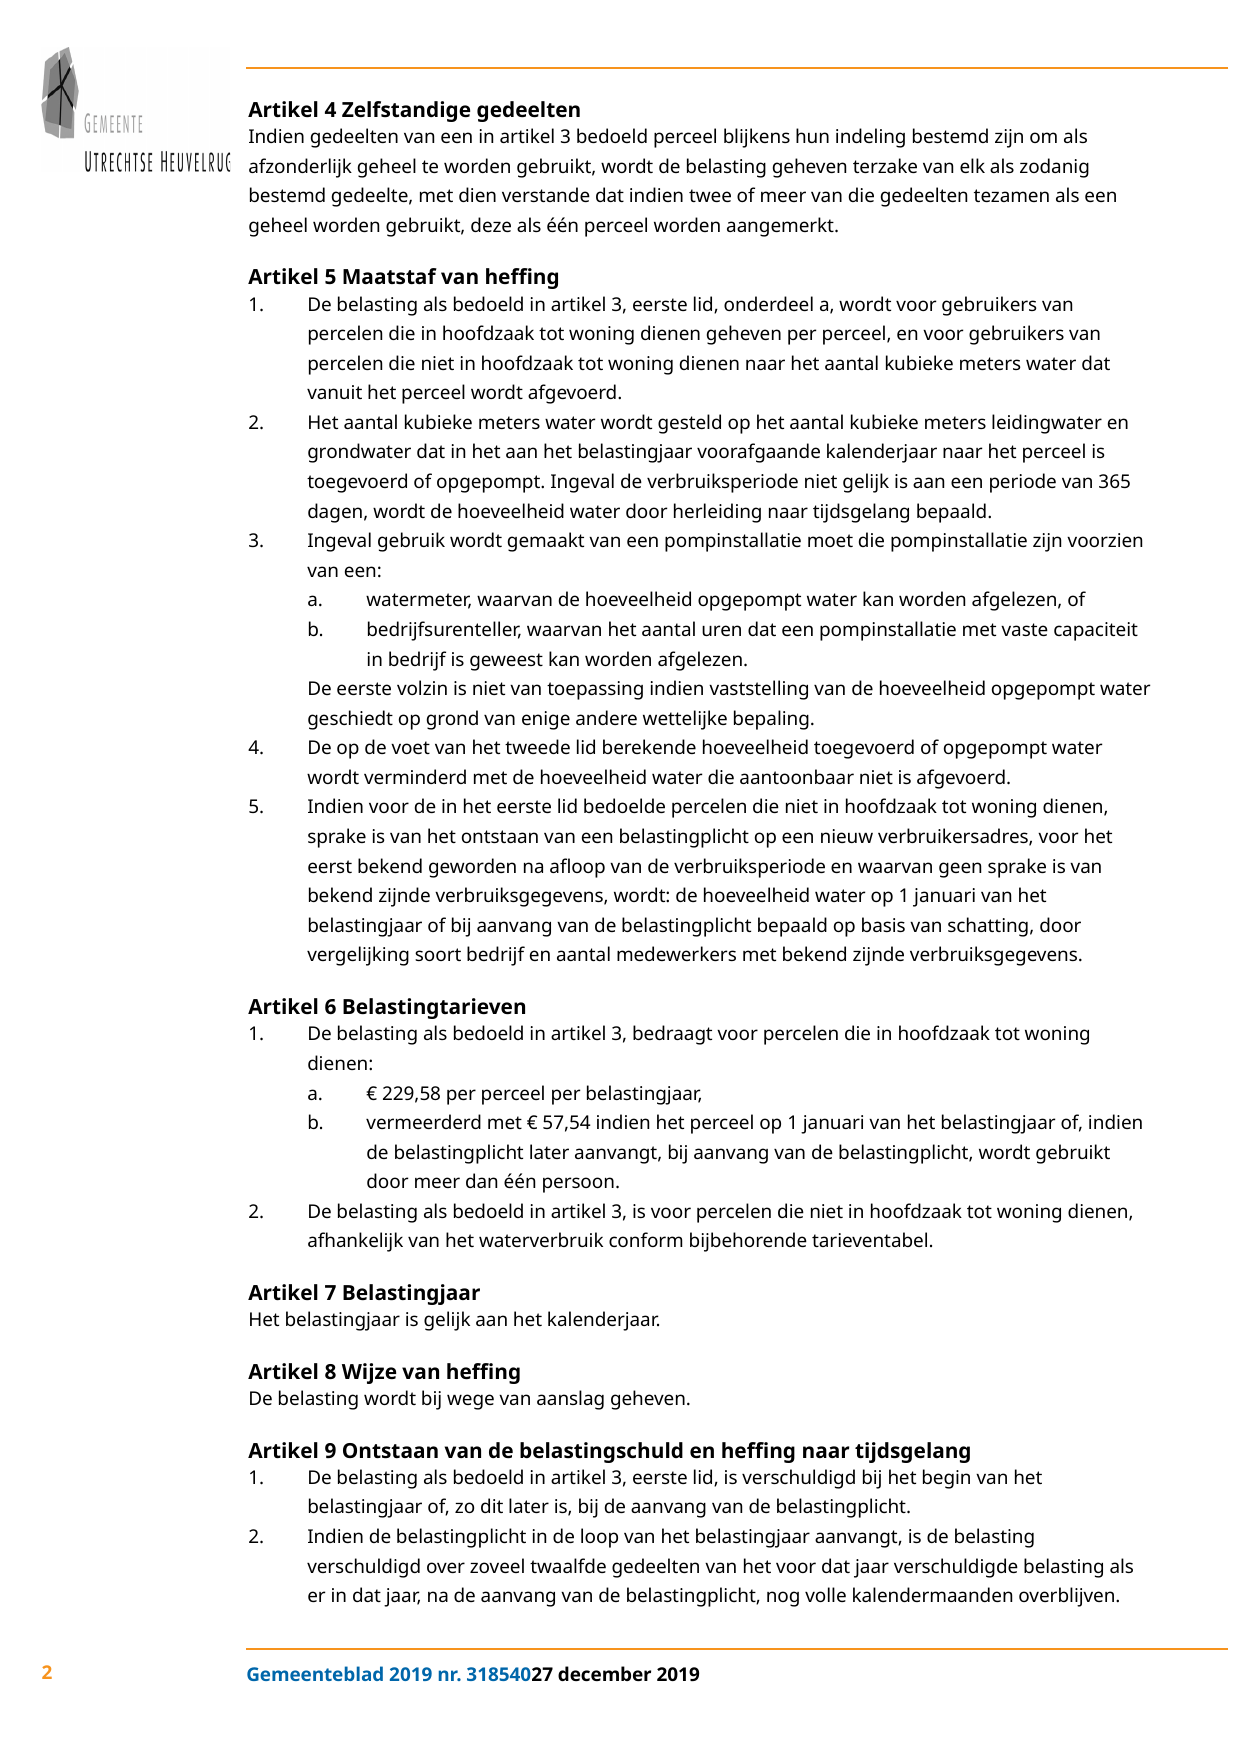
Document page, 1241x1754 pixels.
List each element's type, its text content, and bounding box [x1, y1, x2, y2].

list vermeerderd met € 57,54 indien het perceel op 1 januari van het belastingjaar of, indien de belastingplicht later aanvangt, bij aanvang van de belastingplicht, wordt gebruikt door meer dan één persoon. [307, 1109, 1152, 1194]
text Artikel 4 Zelfstandige gedeelten [248, 95, 1152, 123]
list Indien voor de in het eerste lid bedoelde percelen die niet in hoofdzaak tot woning dienen, sprake is van het ontstaan van een belastingplicht op een nieuw verbruikersadres, voor het eerst bekend geworden na afloop van de verbruiksperiode en waarvan geen sprake is van bekend zijnde verbruiksgegevens, wordt: de hoeveelheid water op 1 januari van het belastingjaar of bij aanvang van de belastingplicht bepaald op basis van schatting, door vergelijking soort bedrijf en aantal medewerkers met bekend zijnde verbruiksgegevens. [248, 794, 1152, 967]
list De eerste volzin is niet van toepassing indien vaststelling van de hoeveelheid opgepompt water geschiedt op grond van enige andere wettelijke bepaling. [248, 675, 1152, 731]
list De belasting als bedoeld in artikel 3, eerste lid, onderdeel a, wordt voor gebruikers van percelen die in hoofdzaak tot woning dienen geheven per perceel, en voor gebruikers van percelen die niet in hoofdzaak tot woning dienen naar het aantal kubieke meters water dat vanuit het perceel wordt afgevoerd. [248, 291, 1152, 405]
list € 229,58 per perceel per belastingjaar, [307, 1080, 1152, 1105]
list watermeter, waarvan de hoeveelheid opgepompt water kan worden afgelezen, of [307, 587, 1152, 612]
text Artikel 8 Wijze van heffing [248, 1357, 1152, 1385]
text De belasting wordt bij wege van aanslag geheven. [248, 1385, 1152, 1411]
list De op de voet van het tweede lid berekende hoeveelheid toegevoerd of opgepompt water wordt verminderd met de hoeveelheid water die aantoonbaar niet is afgevoerd. [248, 734, 1152, 790]
text Het belastingjaar is gelijk aan het kalenderjaar. [248, 1306, 1152, 1332]
text Artikel 7 Belastingjaar [248, 1278, 1152, 1306]
list De belasting als bedoeld in artikel 3, is voor percelen die niet in hoofdzaak tot woning dienen, afhankelijk van het waterverbruik conform bijbehorende tarieventabel. [248, 1198, 1152, 1253]
text Indien gedeelten van een in artikel 3 bedoeld perceel blijkens hun indeling bestemd zijn om als afzonderlijk geheel te worden gebruikt, wordt de belasting geheven terzake van elk als zodanig bestemd gedeelte, met dien verstande dat indien twee of meer van die gedeelten tezamen als een geheel worden gebruikt, deze als één perceel worden aangemerkt. [248, 123, 1152, 238]
list bedrijfsurenteller, waarvan het aantal uren dat een pompinstallatie met vaste capaciteit in bedrijf is geweest kan worden afgelezen. [307, 616, 1152, 672]
text Artikel 5 Maatstaf van heffing [248, 262, 1152, 291]
list De belasting als bedoeld in artikel 3, eerste lid, is verschuldigd bij het begin van het belastingjaar of, zo dit later is, bij de aanvang van de belastingplicht. [248, 1464, 1152, 1519]
picture [41, 47, 231, 172]
list Het aantal kubieke meters water wordt gesteld op het aantal kubieke meters leidingwater en grondwater dat in het aan het belastingjaar voorafgaande kalenderjaar naar het perceel is toegevoerd of opgepompt. Ingeval de verbruiksperiode niet gelijk is aan een periode van 365 dagen, wordt de hoeveelheid water door herleiding naar tijdsgelang bepaald. [248, 409, 1152, 524]
list Indien de belastingplicht in de loop van het belastingjaar aanvangt, is de belasting verschuldigd over zoveel twaalfde gedeelten van het voor dat jaar verschuldigde belasting als er in dat jaar, na de aanvang van de belastingplicht, nog volle kalendermaanden overblijven. [248, 1523, 1152, 1608]
text Artikel 6 Belastingtarieven [248, 992, 1152, 1021]
list De belasting als bedoeld in artikel 3, bedraagt voor percelen die in hoofdzaak tot woning dienen: [248, 1021, 1152, 1076]
text Artikel 9 Ontstaan van de belastingschuld en heffing naar tijdsgelang [248, 1436, 1152, 1464]
list Ingeval gebruik wordt gemaakt van een pompinstallatie moet die pompinstallatie zijn voorzien van een: [248, 527, 1152, 583]
